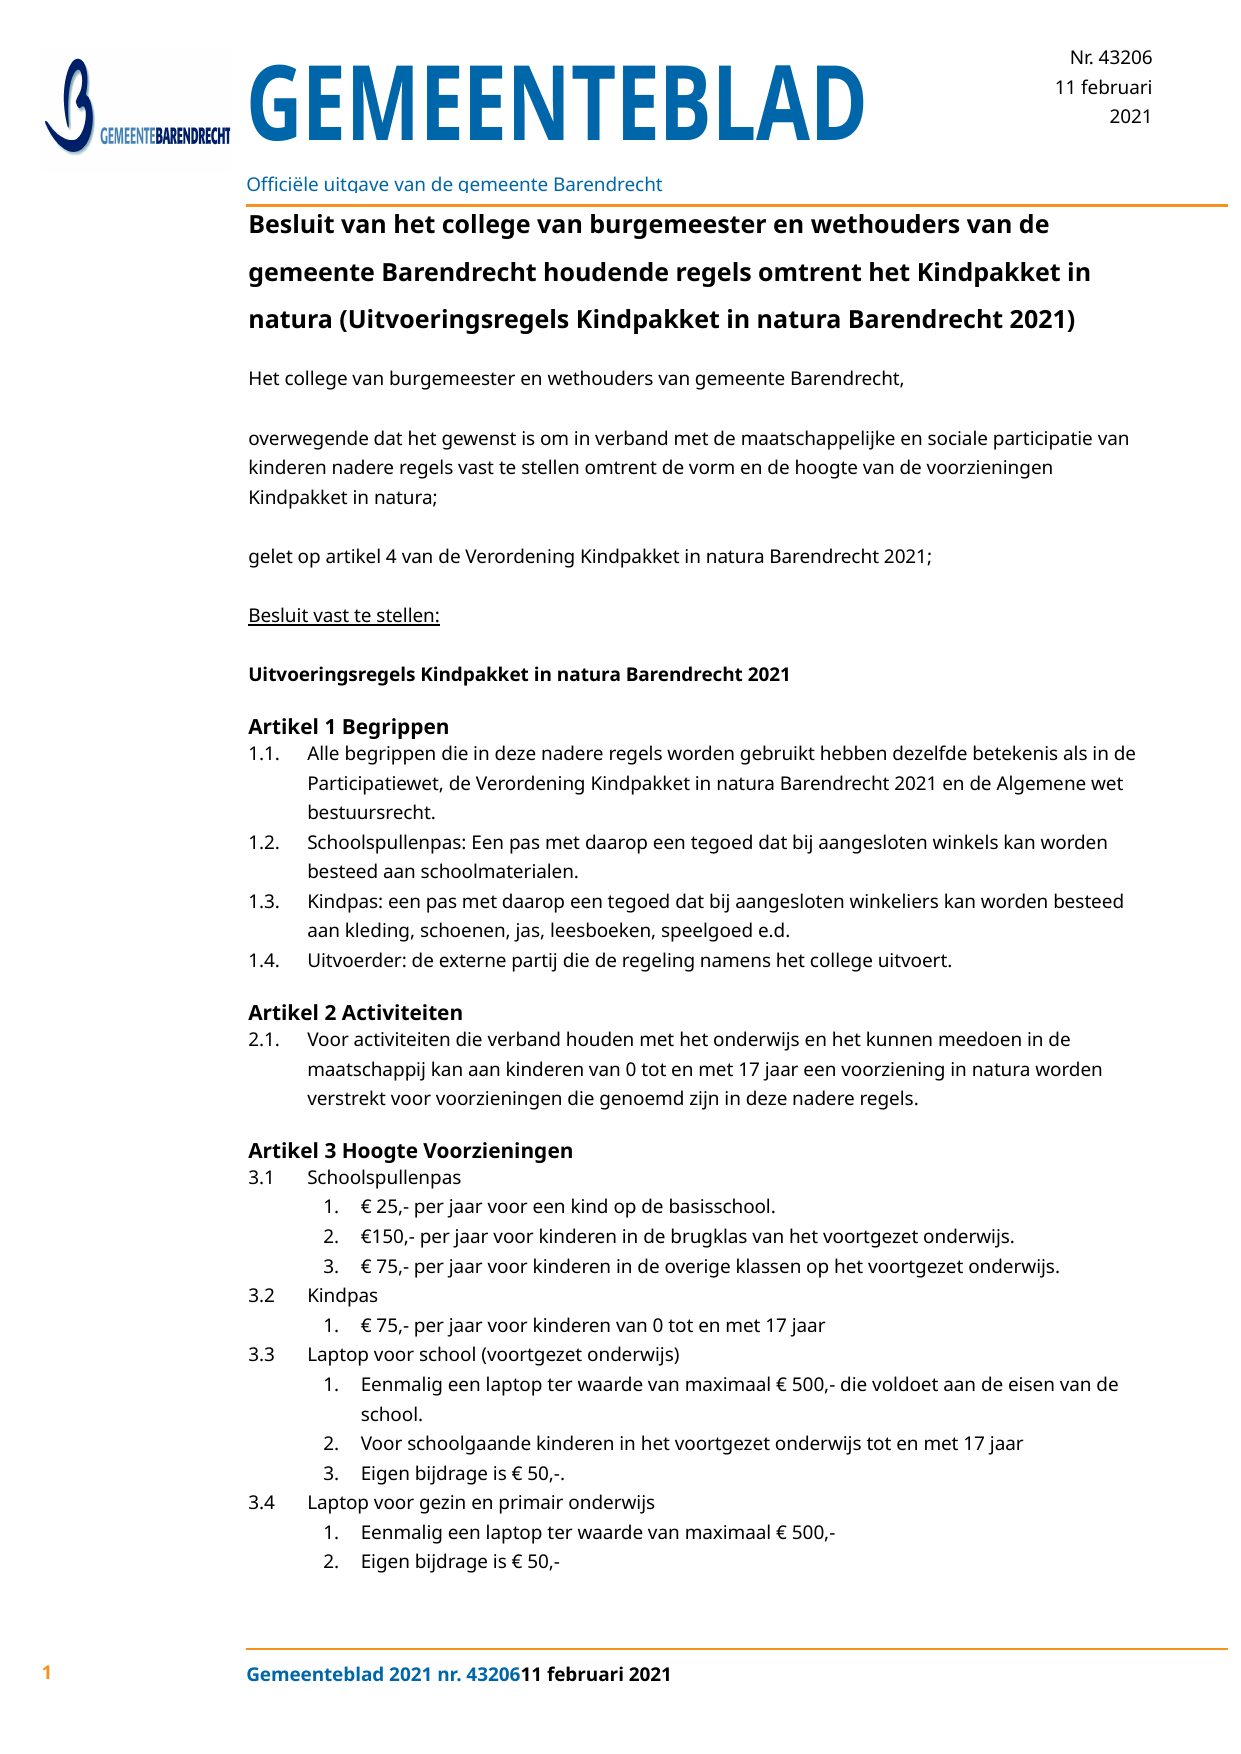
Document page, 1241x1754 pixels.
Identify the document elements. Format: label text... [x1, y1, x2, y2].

list Kindpas [248, 1282, 1152, 1308]
text Het college van burgemeester en wethouders van gemeente Barendrecht, [248, 366, 1152, 391]
list Eigen bijdrage is € 50,-. [323, 1460, 1152, 1486]
list Laptop voor gezin en primair onderwijs [248, 1489, 1152, 1515]
text gelet op artikel 4 van de Verordening Kindpakket in natura Barendrecht 2021; [248, 543, 1152, 569]
list Voor activiteiten die verband houden met het onderwijs en het kunnen meedoen in de maatschappij kan aan kinderen van 0 tot en met 17 jaar een voorziening in natura worden verstrekt voor voorzieningen die genoemd zijn in deze nadere regels. [248, 1026, 1152, 1111]
picture [41, 47, 231, 172]
list Schoolspullenpas: Een pas met daarop een tegoed dat bij aangesloten winkels kan worden besteed aan schoolmaterialen. [248, 829, 1152, 884]
list Laptop voor school (voortgezet onderwijs) [248, 1342, 1152, 1367]
text Artikel 2 Activiteiten [248, 998, 1152, 1026]
text Artikel 1 Begrippen [248, 712, 1152, 740]
list Eigen bijdrage is € 50,- [323, 1549, 1152, 1574]
list Eenmalig een laptop ter waarde van maximaal € 500,- die voldoet aan de eisen van de school. [323, 1371, 1152, 1427]
list € 25,- per jaar voor een kind op de basisschool. [323, 1194, 1152, 1219]
list Eenmalig een laptop ter waarde van maximaal € 500,- [323, 1519, 1152, 1545]
text Besluit vast te stellen: [248, 602, 1152, 628]
text Artikel 3 Hoogte Voorzieningen [248, 1136, 1152, 1164]
list € 75,- per jaar voor kinderen in de overige klassen op het voortgezet onderwijs. [323, 1253, 1152, 1279]
list Alle begrippen die in deze nadere regels worden gebruikt hebben dezelfde betekenis als in de Participatiewet, de Verordening Kindpakket in natura Barendrecht 2021 en de Algemene wet bestuursrecht. [248, 740, 1152, 825]
list € 75,- per jaar voor kinderen van 0 tot en met 17 jaar [323, 1312, 1152, 1338]
text Besluit van het college van burgemeester en wethouders van de gemeente Barendrecht houdende regels omtrent het Kindpakket in natura (Uitvoeringsregels Kindpakket in natura Barendrecht 2021) [248, 207, 1152, 336]
list Uitvoerder: de externe partij die de regeling namens het college uitvoert. [248, 947, 1152, 973]
list Schoolspullenpas [248, 1164, 1152, 1190]
text overwegende dat het gewenst is om in verband met de maatschappelijke en sociale participatie van kinderen nadere regels vast te stellen omtrent de vorm en de hoogte van de voorzieningen Kindpakket in natura; [248, 425, 1152, 509]
list Voor schoolgaande kinderen in het voortgezet onderwijs tot en met 17 jaar [323, 1430, 1152, 1456]
list Kindpas: een pas met daarop een tegoed dat bij aangesloten winkeliers kan worden besteed aan kleding, schoenen, jas, leesboeken, speelgoed e.d. [248, 888, 1152, 943]
list €150,- per jaar voor kinderen in de brugklas van het voortgezet onderwijs. [323, 1223, 1152, 1249]
text Uitvoeringsregels Kindpakket in natura Barendrecht 2021 [248, 661, 1152, 687]
